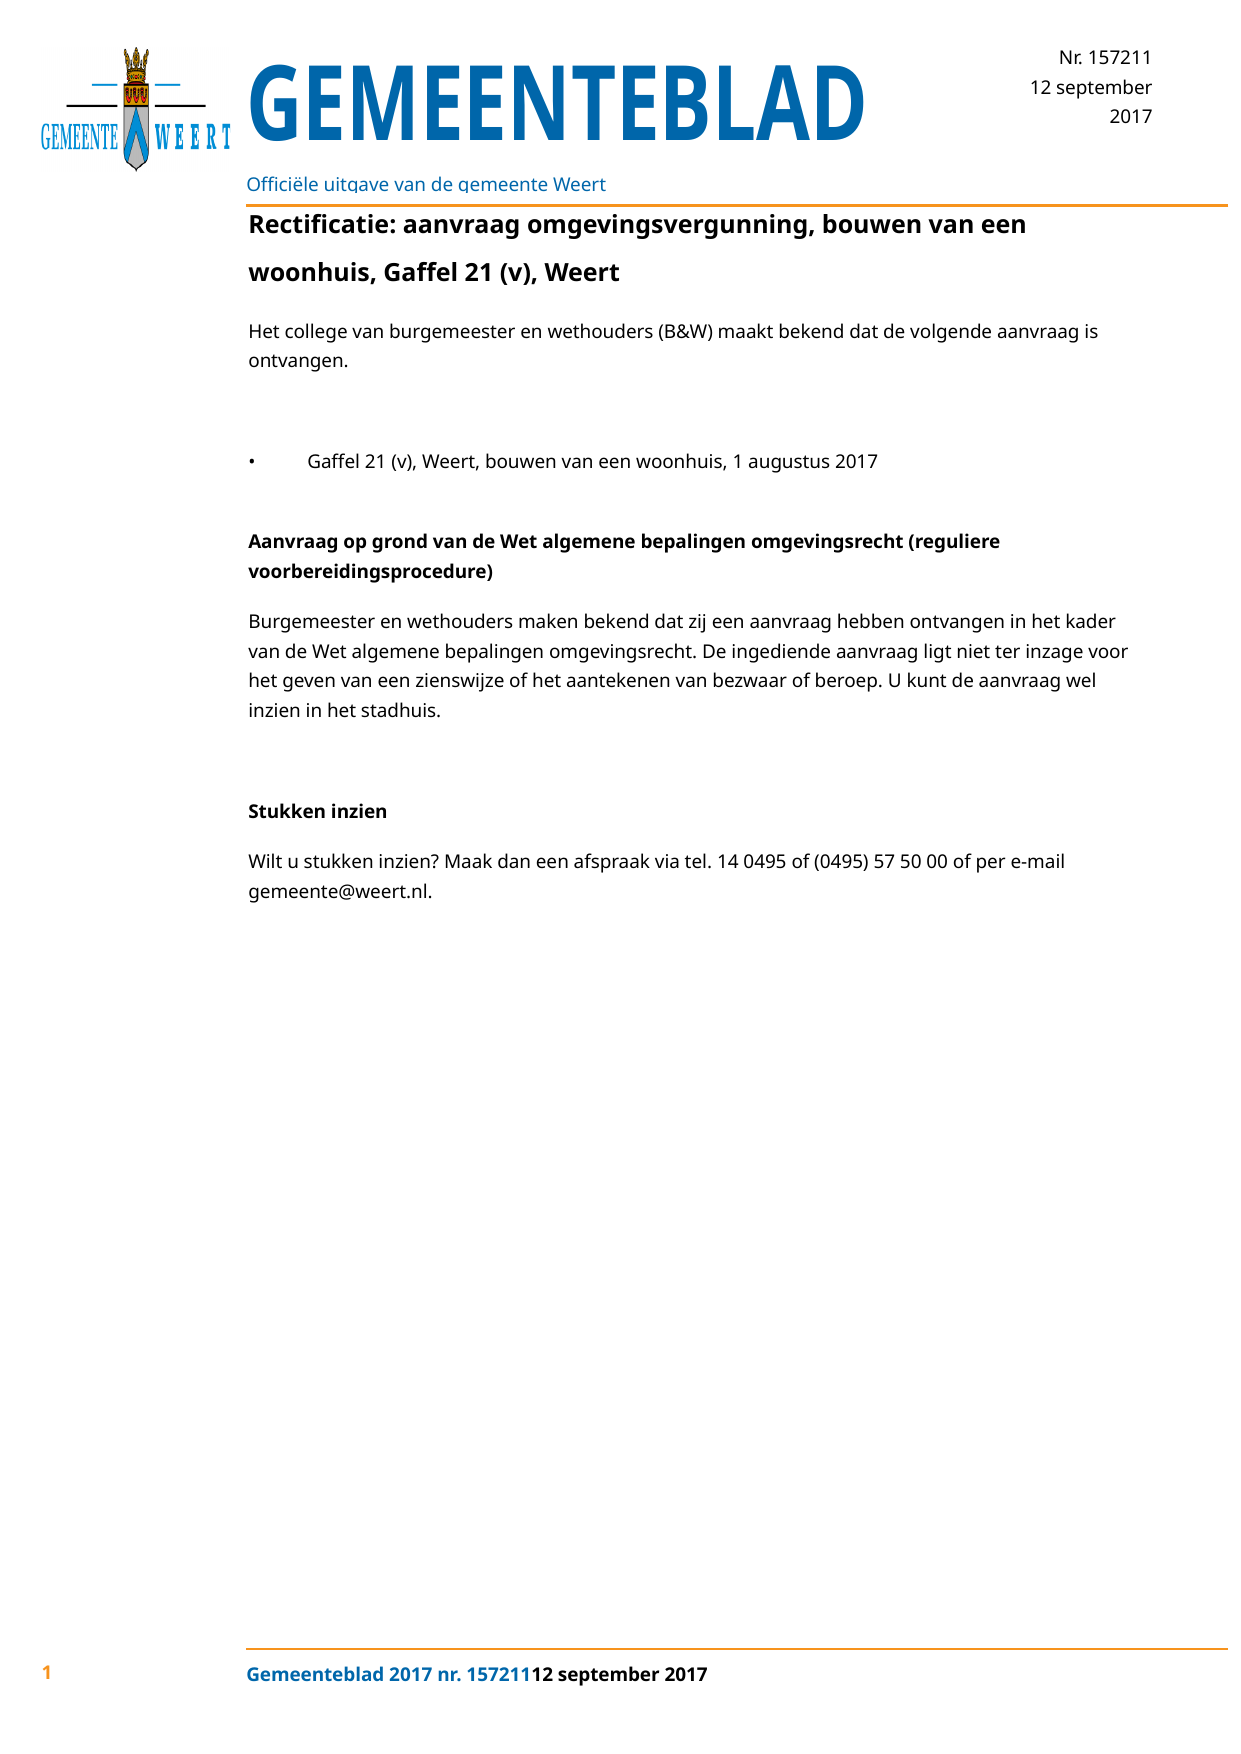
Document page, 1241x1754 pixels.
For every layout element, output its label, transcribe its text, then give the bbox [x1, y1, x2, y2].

text Burgemeester en wethouders maken bekend dat zij een aanvraag hebben ontvangen in het kader van de Wet algemene bepalingen omgevingsrecht. De ingediende aanvraag ligt niet ter inzage voor het geven van een zienswijze of het aantekenen van bezwaar of beroep. U kunt de aanvraag wel inzien in het stadhuis. [248, 608, 1152, 723]
picture [41, 47, 231, 172]
text Het college van burgemeester en wethouders (B&W) maakt bekend dat de volgende aanvraag is ontvangen. [248, 318, 1152, 373]
text Wilt u stukken inzien? Maak dan een afspraak via tel. 14 0495 of (0495) 57 50 00 of per e-mail gemeente@weert.nl. [248, 848, 1152, 904]
text Rectificatie: aanvraag omgevingsvergunning, bouwen van een woonhuis, Gaffel 21 (v), Weert [248, 207, 1152, 288]
text Stukken inzien [248, 798, 1152, 824]
list Gaffel 21 (v), Weert, bouwen van een woonhuis, 1 augustus 2017 [248, 448, 1152, 474]
text Aanvraag op grond van de Wet algemene bepalingen omgevingsrecht (reguliere voorbereidingsprocedure) [248, 528, 1152, 584]
